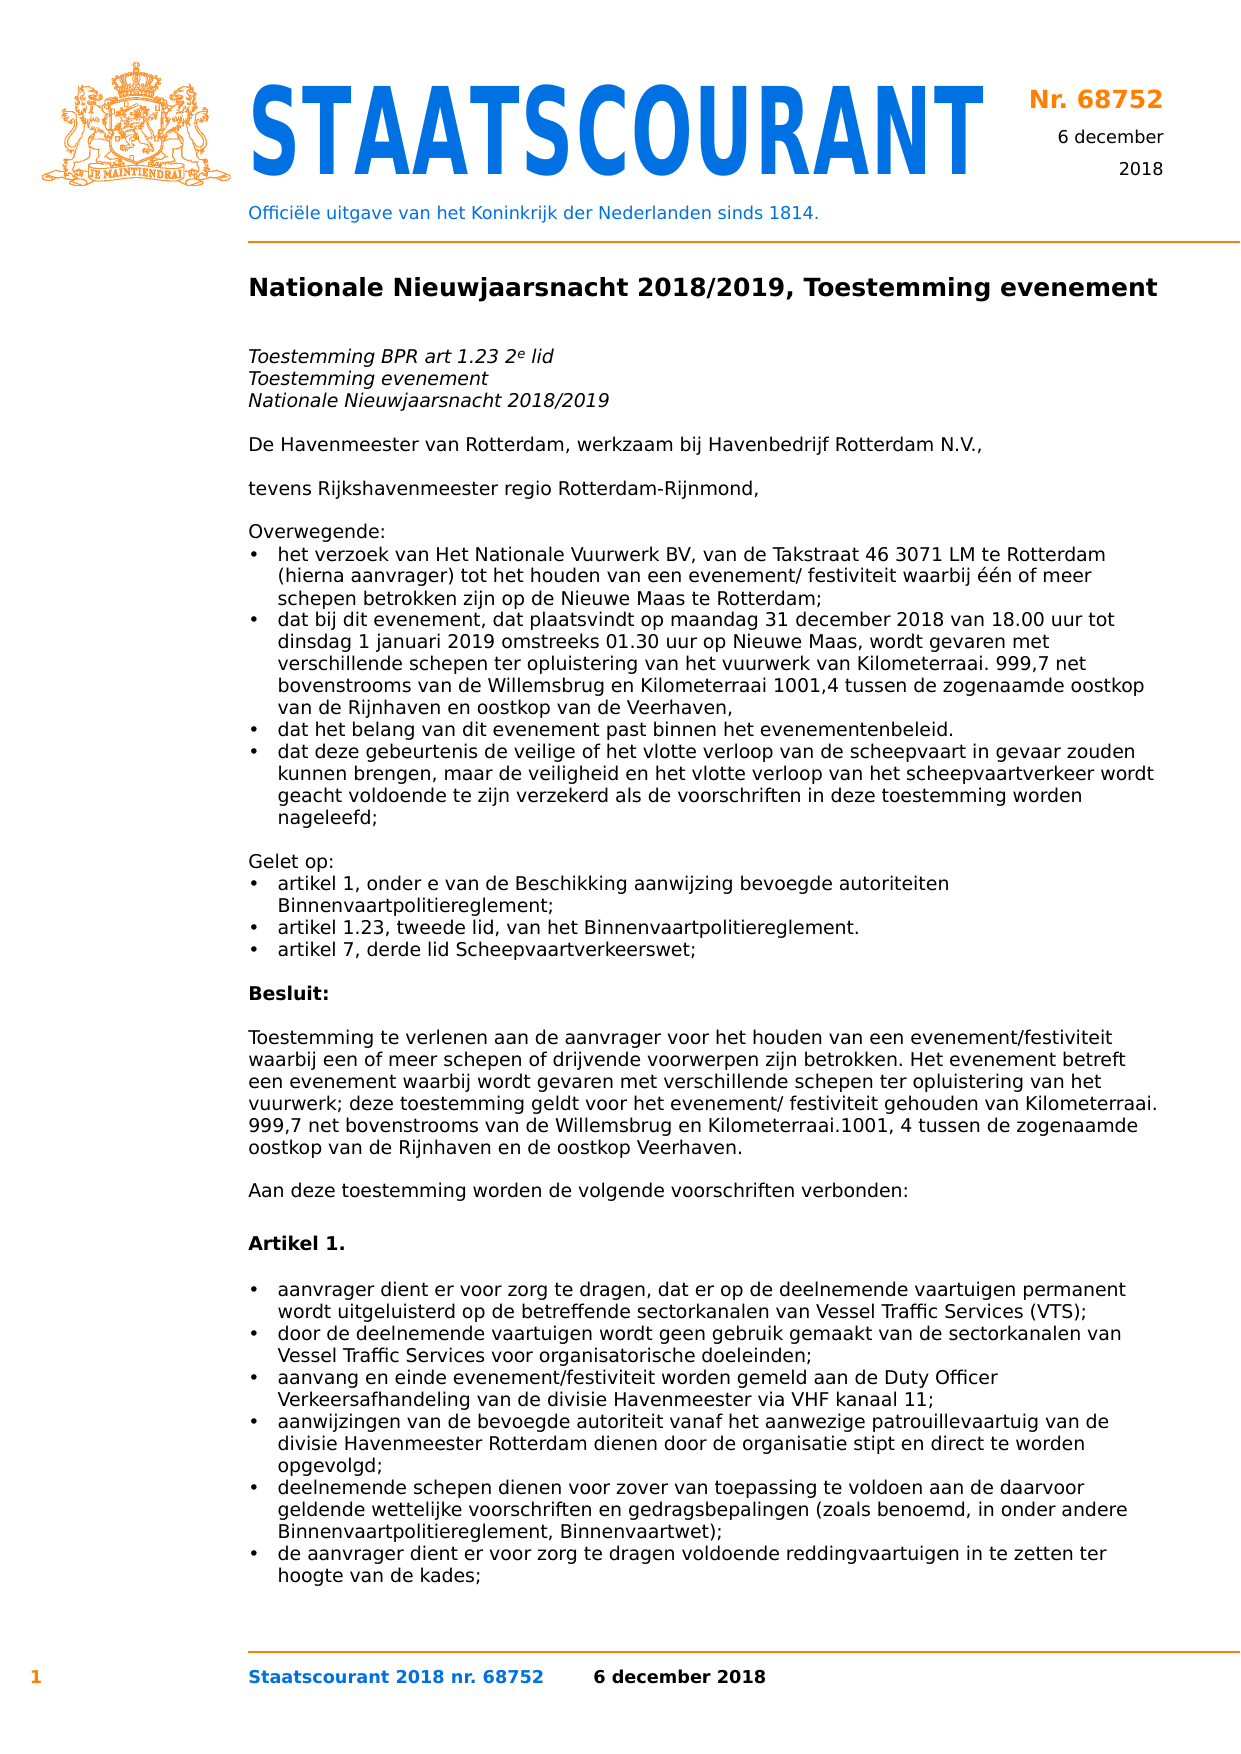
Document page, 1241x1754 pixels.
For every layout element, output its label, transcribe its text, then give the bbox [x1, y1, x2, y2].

text • dat bij dit evenement, dat plaatsvindt op maandag 31 december 2018 van 18.00 uur tot dinsdag 1 januari 2019 omstreeks 01.30 uur op Nieuwe Maas, wordt gevaren met verschillende schepen ter opluistering van het vuurwerk van Kilometerraai. 999,7 net bovenstrooms van de Willemsbrug en Kilometerraai 1001,4 tussen de zogenaamde oostkop van de Rijnhaven en oostkop van de Veerhaven, [248, 609, 1163, 719]
text Besluit: [248, 983, 1163, 1005]
text Gelet op: [248, 851, 1163, 873]
text • artikel 7, derde lid Scheepvaartverkeerswet; [248, 939, 1163, 961]
table_header STAATSCOURANT [248, 62, 998, 203]
text • door de deelnemende vaartuigen wordt geen gebruik gemaakt van de sectorkanalen van Vessel Traffic Services voor organisatorische doeleinden; [248, 1323, 1163, 1367]
text • deelnemende schepen dienen voor zover van toepassing te voldoen aan de daarvoor geldende wettelijke voorschriften en gedragsbepalingen (zoals benoemd, in onder andere Binnenvaartpolitiereglement, Binnenvaartwet); [248, 1477, 1163, 1543]
text Overwegende: [248, 521, 1163, 543]
text Toestemming te verlenen aan de aanvrager voor het houden van een evenement/festiviteit waarbij een of meer schepen of drijvende voorwerpen zijn betrokken. Het evenement betreft een evenement waarbij wordt gevaren met verschillende schepen ter opluistering van het vuurwerk; deze toestemming geldt voor het evenement/ festiviteit gehouden van Kilometerraai. 999,7 net bovenstrooms van de Willemsbrug en Kilometerraai.1001, 4 tussen de zogenaamde oostkop van de Rijnhaven en de oostkop Veerhaven. [248, 1027, 1163, 1158]
text • dat deze gebeurtenis de veilige of het vlotte verloop van de scheepvaart in gevaar zouden kunnen brengen, maar de veiligheid en het vlotte verloop van het scheepvaartverkeer wordt geacht voldoende te zijn verzekerd als de voorschriften in deze toestemming worden nageleefd; [248, 741, 1163, 829]
text Toestemming evenement [248, 368, 1163, 390]
table_cell 2018 [998, 153, 1240, 203]
text • het verzoek van Het Nationale Vuurwerk BV, van de Takstraat 46 3071 LM te Rotterdam (hierna aanvrager) tot het houden van een evenement/ festiviteit waarbij één of meer schepen betrokken zijn op de Nieuwe Maas te Rotterdam; [248, 543, 1163, 609]
text Nationale Nieuwjaarsnacht 2018/2019 [248, 390, 1163, 412]
text • de aanvrager dient er voor zorg te dragen voldoende reddingvaartuigen in te zetten ter hoogte van de kades; [248, 1543, 1163, 1587]
subtitle Artikel 1. [248, 1232, 1163, 1254]
table_cell 6 december [998, 121, 1240, 153]
text • aanvang en einde evenement/festiviteit worden gemeld aan de Duty Officer Verkeersafhandeling van de divisie Havenmeester via VHF kanaal 11; [248, 1367, 1163, 1411]
text • aanwijzingen van de bevoegde autoriteit vanaf het aanwezige patrouillevaartuig van de divisie Havenmeester Rotterdam dienen door de organisatie stipt en direct te worden opgevolgd; [248, 1411, 1163, 1477]
table_header [25, 62, 248, 241]
text • artikel 1, onder e van de Beschikking aanwijzing bevoegde autoriteiten Binnenvaartpolitiereglement; [248, 873, 1163, 917]
text tevens Rijkshavenmeester regio Rotterdam-Rijnmond, [248, 478, 1163, 499]
text • dat het belang van dit evenement past binnen het evenementenbeleid. [248, 719, 1163, 741]
text De Havenmeester van Rotterdam, werkzaam bij Havenbedrijf Rotterdam N.V., [248, 434, 1163, 456]
text • artikel 1.23, tweede lid, van het Binnenvaartpolitiereglement. [248, 917, 1163, 939]
table_header Nr. 68752 [998, 62, 1240, 121]
text Toestemming BPR art 1.23 2e lid [248, 346, 1163, 368]
picture [41, 62, 231, 186]
text Aan deze toestemming worden de volgende voorschriften verbonden: [248, 1180, 1163, 1202]
table_cell Officiële uitgave van het Koninkrijk der Nederlanden sinds 1814. [248, 203, 1240, 241]
subtitle Nationale Nieuwjaarsnacht 2018/2019, Toestemming evenement [248, 273, 1163, 302]
text • aanvrager dient er voor zorg te dragen, dat er op de deelnemende vaartuigen permanent wordt uitgeluisterd op de betreffende sectorkanalen van Vessel Traffic Services (VTS); [248, 1279, 1163, 1323]
